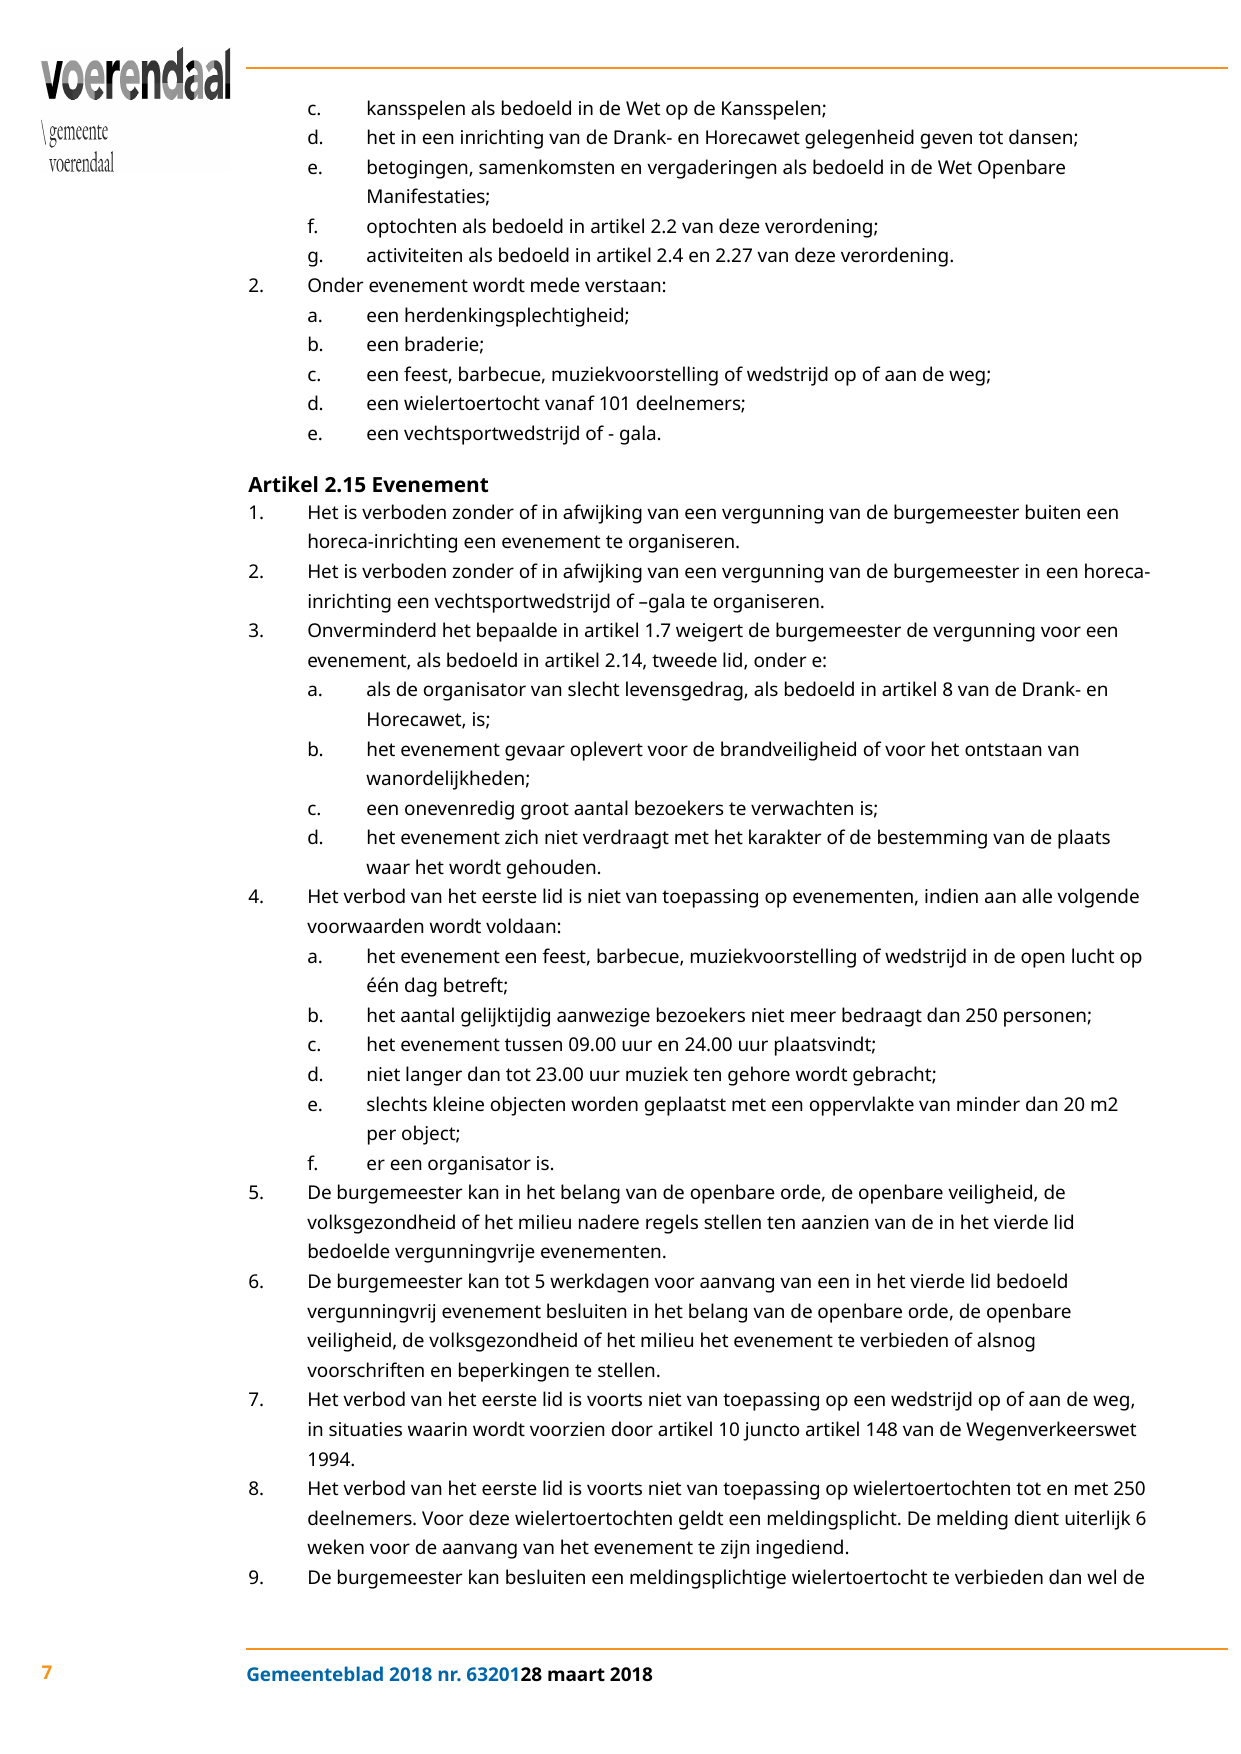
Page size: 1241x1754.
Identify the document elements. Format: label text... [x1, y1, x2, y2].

list het evenement een feest, barbecue, muziekvoorstelling of wedstrijd in de open lucht op één dag betreft; [307, 943, 1152, 998]
list het evenement tussen 09.00 uur en 24.00 uur plaatsvindt; [307, 1032, 1152, 1057]
list een vechtsportwedstrijd of - gala. [307, 420, 1152, 446]
list optochten als bedoeld in artikel 2.2 van deze verordening; [307, 213, 1152, 239]
picture [41, 47, 231, 172]
list een herdenkingsplechtigheid; [307, 302, 1152, 328]
list als de organisator van slecht levensgedrag, als bedoeld in artikel 8 van de Drank- en Horecawet, is; [307, 677, 1152, 732]
list het aantal gelijktijdig aanwezige bezoekers niet meer bedraagt dan 250 personen; [307, 1002, 1152, 1028]
list een braderie; [307, 331, 1152, 357]
list niet langer dan tot 23.00 uur muziek ten gehore wordt gebracht; [307, 1061, 1152, 1087]
list kansspelen als bedoeld in de Wet op de Kansspelen; [307, 95, 1152, 121]
list het evenement zich niet verdraagt met het karakter of de bestemming van de plaats waar het wordt gehouden. [307, 824, 1152, 880]
list De burgemeester kan besluiten een meldingsplichtige wielertoertocht te verbieden dan wel de [248, 1564, 1152, 1590]
text Artikel 2.15 Evenement [248, 471, 1152, 499]
list Onder evenement wordt mede verstaan: [248, 272, 1152, 298]
list Het is verboden zonder of in afwijking van een vergunning van de burgemeester in een horeca-inrichting een vechtsportwedstrijd of –gala te organiseren. [248, 558, 1152, 613]
list er een organisator is. [307, 1150, 1152, 1176]
list Het verbod van het eerste lid is niet van toepassing op evenementen, indien aan alle volgende voorwaarden wordt voldaan: [248, 884, 1152, 939]
list een onevenredig groot aantal bezoekers te verwachten is; [307, 795, 1152, 821]
list een wielertoertocht vanaf 101 deelnemers; [307, 391, 1152, 416]
list Het verbod van het eerste lid is voorts niet van toepassing op een wedstrijd op of aan de weg, in situaties waarin wordt voorzien door artikel 10 juncto artikel 148 van de Wegenverkeerswet 1994. [248, 1387, 1152, 1471]
list De burgemeester kan tot 5 werkdagen voor aanvang van een in het vierde lid bedoeld vergunningvrij evenement besluiten in het belang van de openbare orde, de openbare veiligheid, de volksgezondheid of het milieu het evenement te verbieden of alsnog voorschriften en beperkingen te stellen. [248, 1268, 1152, 1383]
list activiteiten als bedoeld in artikel 2.4 en 2.27 van deze verordening. [307, 243, 1152, 268]
list De burgemeester kan in het belang van de openbare orde, de openbare veiligheid, de volksgezondheid of het milieu nadere regels stellen ten aanzien van de in het vierde lid bedoelde vergunningvrije evenementen. [248, 1179, 1152, 1264]
list het evenement gevaar oplevert voor de brandveiligheid of voor het ontstaan van wanordelijkheden; [307, 736, 1152, 791]
list Onverminderd het bepaalde in artikel 1.7 weigert de burgemeester de vergunning voor een evenement, als bedoeld in artikel 2.14, tweede lid, onder e: [248, 617, 1152, 673]
list een feest, barbecue, muziekvoorstelling of wedstrijd op of aan de weg; [307, 361, 1152, 387]
list het in een inrichting van de Drank- en Horecawet gelegenheid geven tot dansen; [307, 124, 1152, 150]
list slechts kleine objecten worden geplaatst met een oppervlakte van minder dan 20 m2 per object; [307, 1091, 1152, 1146]
list Het is verboden zonder of in afwijking van een vergunning van de burgemeester buiten een horeca-inrichting een evenement te organiseren. [248, 499, 1152, 554]
list betogingen, samenkomsten en vergaderingen als bedoeld in de Wet Openbare Manifestaties; [307, 154, 1152, 209]
list Het verbod van het eerste lid is voorts niet van toepassing op wielertoertochten tot en met 250 deelnemers. Voor deze wielertoertochten geldt een meldingsplicht. De melding dient uiterlijk 6 weken voor de aanvang van het evenement te zijn ingediend. [248, 1475, 1152, 1560]
